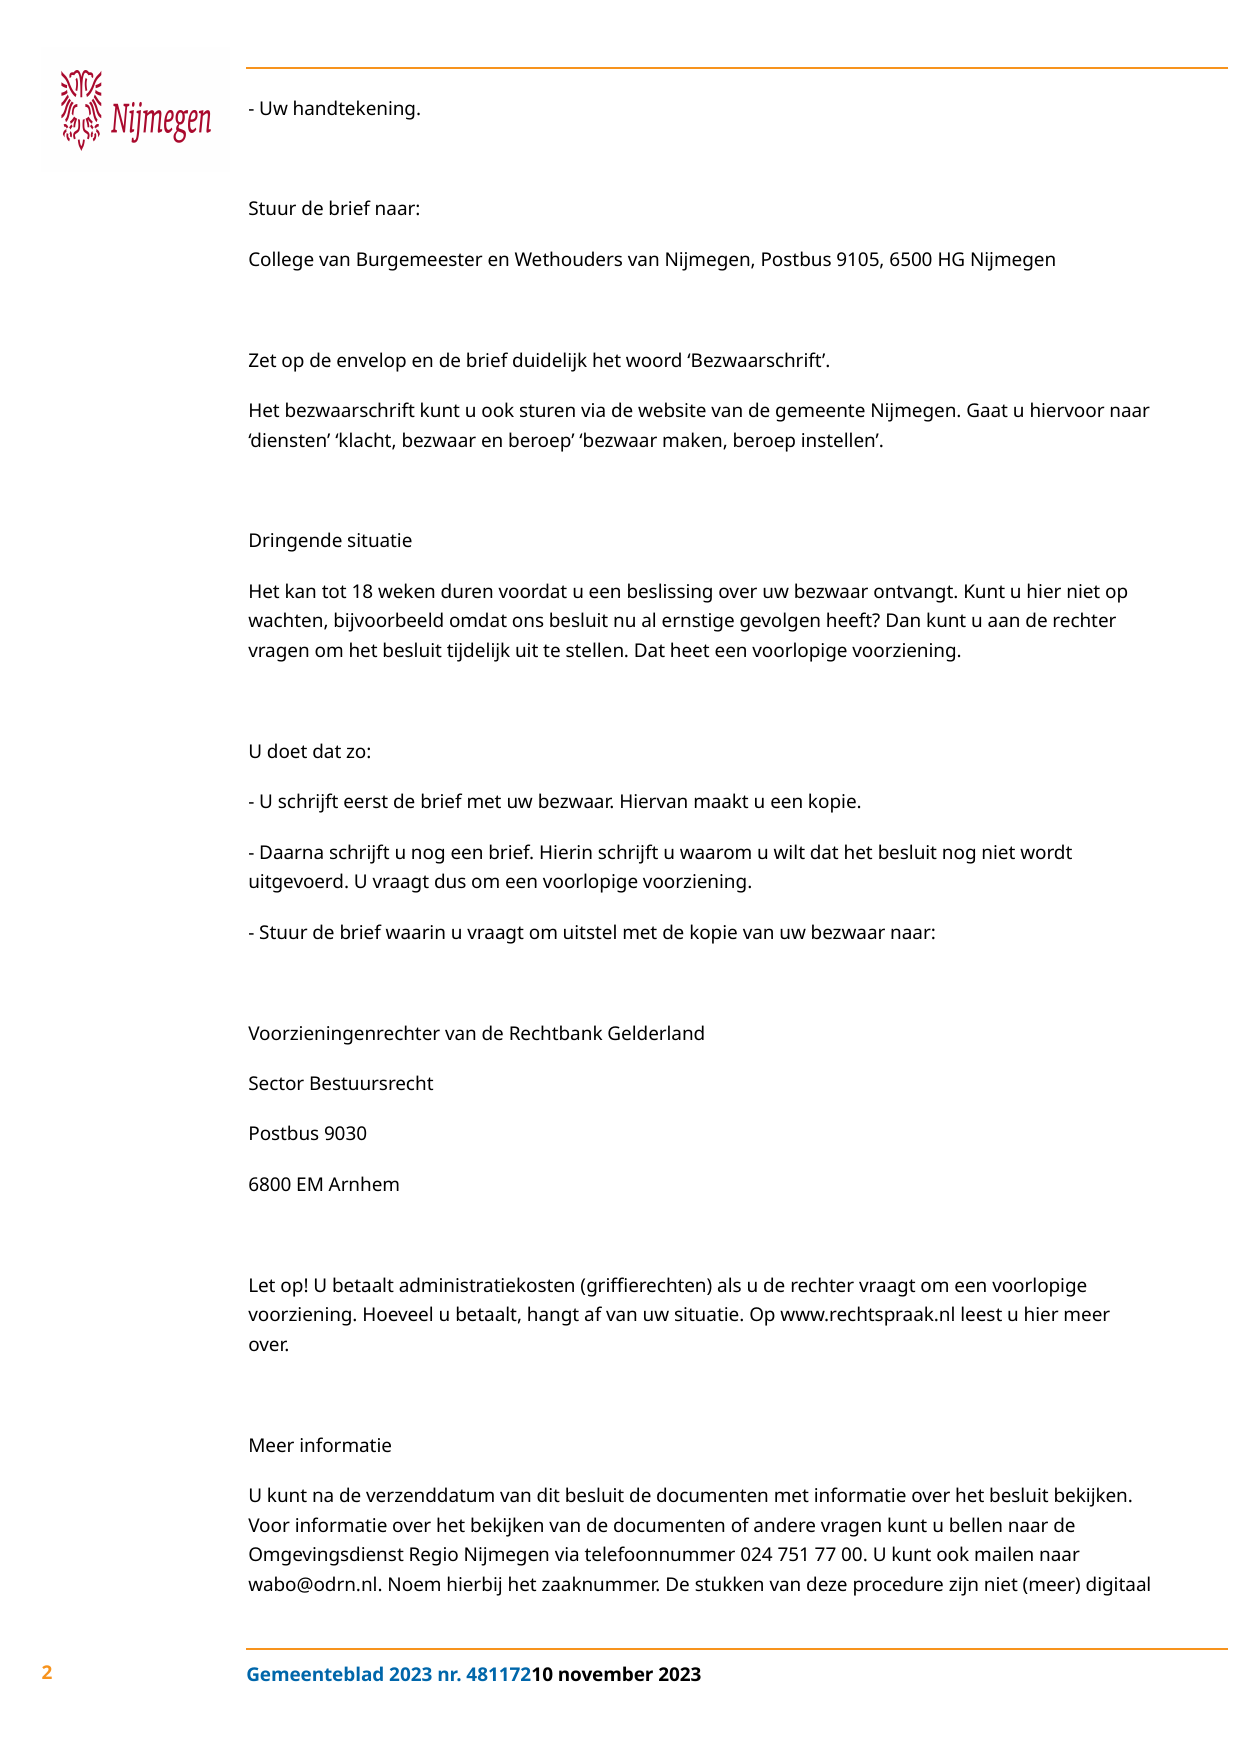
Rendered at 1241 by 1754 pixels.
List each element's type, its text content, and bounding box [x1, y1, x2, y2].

text Let op! U betaalt administratiekosten (griffierechten) als u de rechter vraagt om een voorlopige voorziening. Hoeveel u betaalt, hangt af van uw situatie. Op www.rechtspraak.nl leest u hier meer over. [248, 1272, 1152, 1357]
text U doet dat zo: [248, 738, 1152, 764]
text Sector Bestuursrecht [248, 1070, 1152, 1096]
text U kunt na de verzenddatum van dit besluit de documenten met informatie over het besluit bekijken. Voor informatie over het bekijken van de documenten of andere vragen kunt u bellen naar de Omgevingsdienst Regio Nijmegen via telefoonnummer 024 751 77 00. U kunt ook mailen naar wabo@odrn.nl. Noem hierbij het zaaknummer. De stukken van deze procedure zijn niet (meer) digitaal [248, 1482, 1152, 1597]
text - U schrijft eerst de brief met uw bezwaar. Hiervan maakt u een kopie. [248, 788, 1152, 814]
text - Daarna schrijft u nog een brief. Hierin schrijft u waarom u wilt dat het besluit nog niet wordt uitgevoerd. U vraagt dus om een voorlopige voorziening. [248, 839, 1152, 894]
text Postbus 9030 [248, 1121, 1152, 1146]
text Dringende situatie [248, 528, 1152, 553]
text 6800 EM Arnhem [248, 1171, 1152, 1197]
text - Stuur de brief waarin u vraagt om uitstel met de kopie van uw bezwaar naar: [248, 919, 1152, 945]
text Voorzieningenrechter van de Rechtbank Gelderland [248, 1020, 1152, 1046]
text Meer informatie [248, 1432, 1152, 1458]
picture [41, 47, 231, 172]
text Stuur de brief naar: [248, 196, 1152, 221]
text - Uw handtekening. [248, 95, 1152, 121]
text Zet op de envelop en de brief duidelijk het woord ‘Bezwaarschrift’. [248, 347, 1152, 373]
text College van Burgemeester en Wethouders van Nijmegen, Postbus 9105, 6500 HG Nijmegen [248, 246, 1152, 272]
text Het kan tot 18 weken duren voordat u een beslissing over uw bezwaar ontvangt. Kunt u hier niet op wachten, bijvoorbeeld omdat ons besluit nu al ernstige gevolgen heeft? Dan kunt u aan de rechter vragen om het besluit tijdelijk uit te stellen. Dat heet een voorlopige voorziening. [248, 578, 1152, 663]
text Het bezwaarschrift kunt u ook sturen via de website van de gemeente Nijmegen. Gaat u hiervoor naar ‘diensten’ ‘klacht, bezwaar en beroep’ ‘bezwaar maken, beroep instellen’. [248, 397, 1152, 453]
